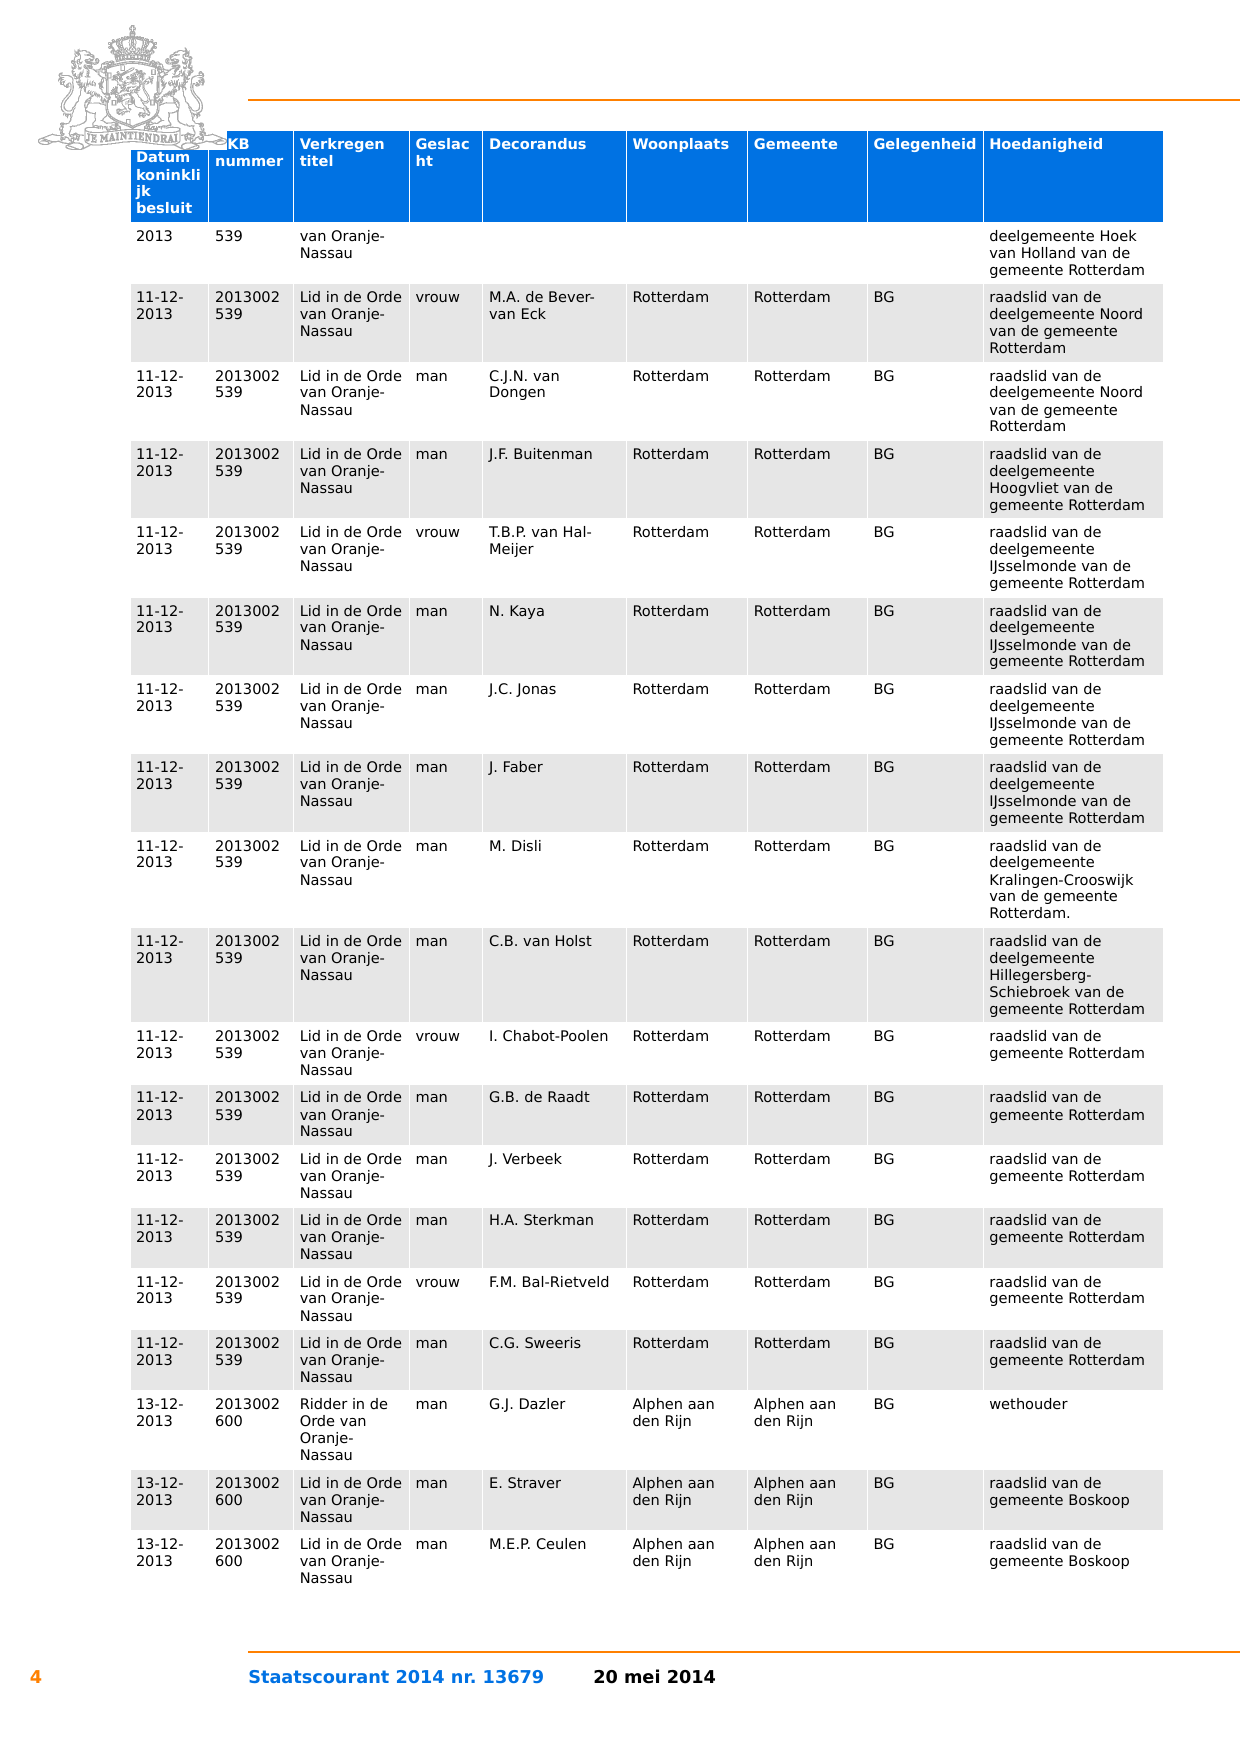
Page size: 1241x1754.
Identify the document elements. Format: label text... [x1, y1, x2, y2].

table_cell 2013002600 [209, 1470, 293, 1530]
table_header Gemeente [748, 131, 867, 222]
table_cell raadslid van de gemeente Rotterdam [984, 1023, 1163, 1084]
table_cell Rotterdam [748, 928, 867, 1022]
table_cell G.J. Dazler [483, 1391, 626, 1469]
table_cell raadslid van de deelgemeente IJsselmonde van de gemeente Rotterdam [984, 519, 1163, 597]
table_header Datum koninklijk besluit [131, 150, 208, 222]
table_cell 13-12-2013 [131, 1531, 208, 1591]
table_cell BG [868, 1146, 983, 1206]
table_cell vrouw [410, 1269, 482, 1329]
table_cell 11-12-2013 [131, 1146, 208, 1206]
table_cell raadslid van de gemeente Rotterdam [984, 1330, 1163, 1390]
table_cell deelgemeente Hoek van Holland van de gemeente Rotterdam [984, 223, 1163, 283]
table_cell 2013002539 [209, 676, 293, 753]
table_cell BG [868, 1470, 983, 1530]
table_cell 11-12-2013 [131, 1330, 208, 1390]
table_header Gelegenheid [868, 131, 983, 222]
table_cell man [410, 1208, 482, 1268]
table_cell man [410, 1146, 482, 1206]
table_cell 13-12-2013 [131, 1470, 208, 1530]
table_cell BG [868, 1085, 983, 1145]
table_cell 11-12-2013 [131, 833, 208, 927]
table_cell Rotterdam [748, 363, 867, 440]
table_cell 2013002539 [209, 754, 293, 832]
table_cell man [410, 1085, 482, 1145]
table_cell Lid in de Orde van Oranje-Nassau [294, 519, 409, 597]
table_cell vrouw [410, 284, 482, 362]
table_header Geslacht [410, 131, 482, 222]
table_cell Alphen aan den Rijn [748, 1470, 867, 1530]
table_cell 2013 [131, 223, 208, 283]
table_cell raadslid van de deelgemeente Noord van de gemeente Rotterdam [984, 363, 1163, 440]
table_cell Lid in de Orde van Oranje-Nassau [294, 441, 409, 518]
table_cell 2013002539 [209, 598, 293, 675]
table_cell Ridder in de Orde van Oranje-Nassau [294, 1391, 409, 1469]
table_cell 539 [209, 223, 293, 283]
table_cell man [410, 598, 482, 675]
table_cell 2013002600 [209, 1391, 293, 1469]
table_cell man [410, 754, 482, 832]
table_cell 11-12-2013 [131, 363, 208, 440]
table_cell van Oranje-Nassau [294, 223, 409, 283]
table_cell 2013002539 [209, 519, 293, 597]
table_cell Rotterdam [627, 1208, 747, 1268]
table_cell man [410, 1470, 482, 1530]
table_cell 2013002539 [209, 1023, 293, 1084]
table_cell vrouw [410, 1023, 482, 1084]
table_cell 11-12-2013 [131, 441, 208, 518]
table_cell Rotterdam [627, 1085, 747, 1145]
table_cell BG [868, 1269, 983, 1329]
table_cell [627, 223, 747, 283]
table_cell BG [868, 598, 983, 675]
table_cell M.E.P. Ceulen [483, 1531, 626, 1591]
table_cell 2013002600 [209, 1531, 293, 1591]
table_cell BG [868, 833, 983, 927]
table_cell raadslid van de deelgemeente IJsselmonde van de gemeente Rotterdam [984, 676, 1163, 753]
table_cell Lid in de Orde van Oranje-Nassau [294, 1146, 409, 1206]
table_cell J.C. Jonas [483, 676, 626, 753]
table_cell C.J.N. van Dongen [483, 363, 626, 440]
table_cell Lid in de Orde van Oranje-Nassau [294, 833, 409, 927]
table_cell C.G. Sweeris [483, 1330, 626, 1390]
table_cell N. Kaya [483, 598, 626, 675]
table_cell 11-12-2013 [131, 928, 208, 1022]
table_cell BG [868, 519, 983, 597]
picture [38, 25, 227, 150]
table_cell Rotterdam [627, 441, 747, 518]
table_cell 2013002539 [209, 1330, 293, 1390]
table_cell raadslid van de gemeente Rotterdam [984, 1208, 1163, 1268]
table_cell Lid in de Orde van Oranje-Nassau [294, 1208, 409, 1268]
table_cell Rotterdam [627, 519, 747, 597]
table_cell Rotterdam [627, 754, 747, 832]
table_cell I. Chabot-Poolen [483, 1023, 626, 1084]
table_cell BG [868, 1208, 983, 1268]
table_cell Rotterdam [627, 1330, 747, 1390]
table_cell 11-12-2013 [131, 1023, 208, 1084]
table_cell M.A. de Bever-van Eck [483, 284, 626, 362]
table_cell 11-12-2013 [131, 676, 208, 753]
table_cell Lid in de Orde van Oranje-Nassau [294, 928, 409, 1022]
table_cell Alphen aan den Rijn [627, 1531, 747, 1591]
table_cell raadslid van de gemeente Boskoop [984, 1531, 1163, 1591]
table_cell man [410, 441, 482, 518]
table_cell [483, 223, 626, 283]
table_cell Lid in de Orde van Oranje-Nassau [294, 676, 409, 753]
table_cell BG [868, 441, 983, 518]
table_cell F.M. Bal-Rietveld [483, 1269, 626, 1329]
table_cell H.A. Sterkman [483, 1208, 626, 1268]
table_cell J. Verbeek [483, 1146, 626, 1206]
table_cell Lid in de Orde van Oranje-Nassau [294, 1085, 409, 1145]
table_cell vrouw [410, 519, 482, 597]
table_cell 11-12-2013 [131, 598, 208, 675]
table_cell Rotterdam [627, 1146, 747, 1206]
table_cell man [410, 833, 482, 927]
table_cell Lid in de Orde van Oranje-Nassau [294, 363, 409, 440]
table_cell BG [868, 1531, 983, 1591]
table_cell 2013002539 [209, 284, 293, 362]
table_cell BG [868, 1330, 983, 1390]
table_cell Lid in de Orde van Oranje-Nassau [294, 754, 409, 832]
table_cell Rotterdam [627, 1269, 747, 1329]
table_header Verkregen titel [294, 131, 409, 222]
table_cell 11-12-2013 [131, 519, 208, 597]
table_cell BG [868, 284, 983, 362]
table_cell Lid in de Orde van Oranje-Nassau [294, 284, 409, 362]
table_cell BG [868, 754, 983, 832]
table_cell wethouder [984, 1391, 1163, 1469]
table_cell 11-12-2013 [131, 1269, 208, 1329]
table_cell Lid in de Orde van Oranje-Nassau [294, 1330, 409, 1390]
table_cell Rotterdam [627, 1023, 747, 1084]
table_cell Rotterdam [748, 1208, 867, 1268]
table_cell Rotterdam [627, 598, 747, 675]
table_cell 2013002539 [209, 363, 293, 440]
table_cell Lid in de Orde van Oranje-Nassau [294, 598, 409, 675]
table_cell 11-12-2013 [131, 1208, 208, 1268]
table_cell Alphen aan den Rijn [748, 1391, 867, 1469]
table_cell 2013002539 [209, 1085, 293, 1145]
table_cell Rotterdam [627, 363, 747, 440]
table_header Woonplaats [627, 131, 747, 222]
table_cell raadslid van de deelgemeente IJsselmonde van de gemeente Rotterdam [984, 598, 1163, 675]
table_cell man [410, 363, 482, 440]
table_cell Rotterdam [748, 441, 867, 518]
table_cell BG [868, 928, 983, 1022]
table_cell T.B.P. van Hal-Meijer [483, 519, 626, 597]
table_cell [410, 223, 482, 283]
table_cell Rotterdam [627, 833, 747, 927]
table_cell man [410, 928, 482, 1022]
table_cell Alphen aan den Rijn [627, 1391, 747, 1469]
table_cell raadslid van de deelgemeente IJsselmonde van de gemeente Rotterdam [984, 754, 1163, 832]
table_cell 2013002539 [209, 1269, 293, 1329]
table_cell 11-12-2013 [131, 284, 208, 362]
table_cell Rotterdam [748, 519, 867, 597]
table_cell raadslid van de gemeente Rotterdam [984, 1085, 1163, 1145]
table_cell C.B. van Holst [483, 928, 626, 1022]
table_header Hoedanigheid [984, 131, 1163, 222]
table_cell Rotterdam [627, 284, 747, 362]
table_cell Rotterdam [748, 754, 867, 832]
table_cell BG [868, 1391, 983, 1469]
table_cell Rotterdam [748, 676, 867, 753]
table_cell Rotterdam [748, 1269, 867, 1329]
table_cell BG [868, 363, 983, 440]
table_cell man [410, 676, 482, 753]
table_cell raadslid van de deelgemeente Kralingen-Crooswijk van de gemeente Rotterdam. [984, 833, 1163, 927]
table_cell BG [868, 676, 983, 753]
table_cell Rotterdam [748, 1023, 867, 1084]
table_cell 2013002539 [209, 441, 293, 518]
table_cell Rotterdam [748, 1330, 867, 1390]
table_cell Rotterdam [627, 676, 747, 753]
table_cell Rotterdam [748, 1085, 867, 1145]
table_cell 13-12-2013 [131, 1391, 208, 1469]
table_cell Lid in de Orde van Oranje-Nassau [294, 1023, 409, 1084]
table_header KB nummer [209, 131, 293, 222]
table_cell 2013002539 [209, 928, 293, 1022]
table_cell Rotterdam [748, 598, 867, 675]
table_cell man [410, 1391, 482, 1469]
table_cell E. Straver [483, 1470, 626, 1530]
table_cell J.F. Buitenman [483, 441, 626, 518]
table_cell 2013002539 [209, 1146, 293, 1206]
table_cell [748, 223, 867, 283]
table_cell Rotterdam [748, 833, 867, 927]
table_cell man [410, 1531, 482, 1591]
table_cell 11-12-2013 [131, 754, 208, 832]
table_cell raadslid van de gemeente Rotterdam [984, 1146, 1163, 1206]
table_cell raadslid van de deelgemeente Hoogvliet van de gemeente Rotterdam [984, 441, 1163, 518]
table_header Decorandus [483, 131, 626, 222]
table_cell raadslid van de deelgemeente Noord van de gemeente Rotterdam [984, 284, 1163, 362]
table_cell man [410, 1330, 482, 1390]
table_cell raadslid van de gemeente Rotterdam [984, 1269, 1163, 1329]
table_cell BG [868, 1023, 983, 1084]
table_cell Rotterdam [748, 1146, 867, 1206]
table_cell J. Faber [483, 754, 626, 832]
table_cell [868, 223, 983, 283]
table_cell 2013002539 [209, 1208, 293, 1268]
table_cell Rotterdam [627, 928, 747, 1022]
table_cell 11-12-2013 [131, 1085, 208, 1145]
table_cell Lid in de Orde van Oranje-Nassau [294, 1531, 409, 1591]
table_cell M. Disli [483, 833, 626, 927]
table_cell Alphen aan den Rijn [748, 1531, 867, 1591]
table_cell Lid in de Orde van Oranje-Nassau [294, 1269, 409, 1329]
table_cell G.B. de Raadt [483, 1085, 626, 1145]
table_cell raadslid van de gemeente Boskoop [984, 1470, 1163, 1530]
table_cell Lid in de Orde van Oranje-Nassau [294, 1470, 409, 1530]
table_cell Alphen aan den Rijn [627, 1470, 747, 1530]
table_cell 2013002539 [209, 833, 293, 927]
table_cell raadslid van de deelgemeente Hillegersberg-Schiebroek van de gemeente Rotterdam [984, 928, 1163, 1022]
table_cell Rotterdam [748, 284, 867, 362]
